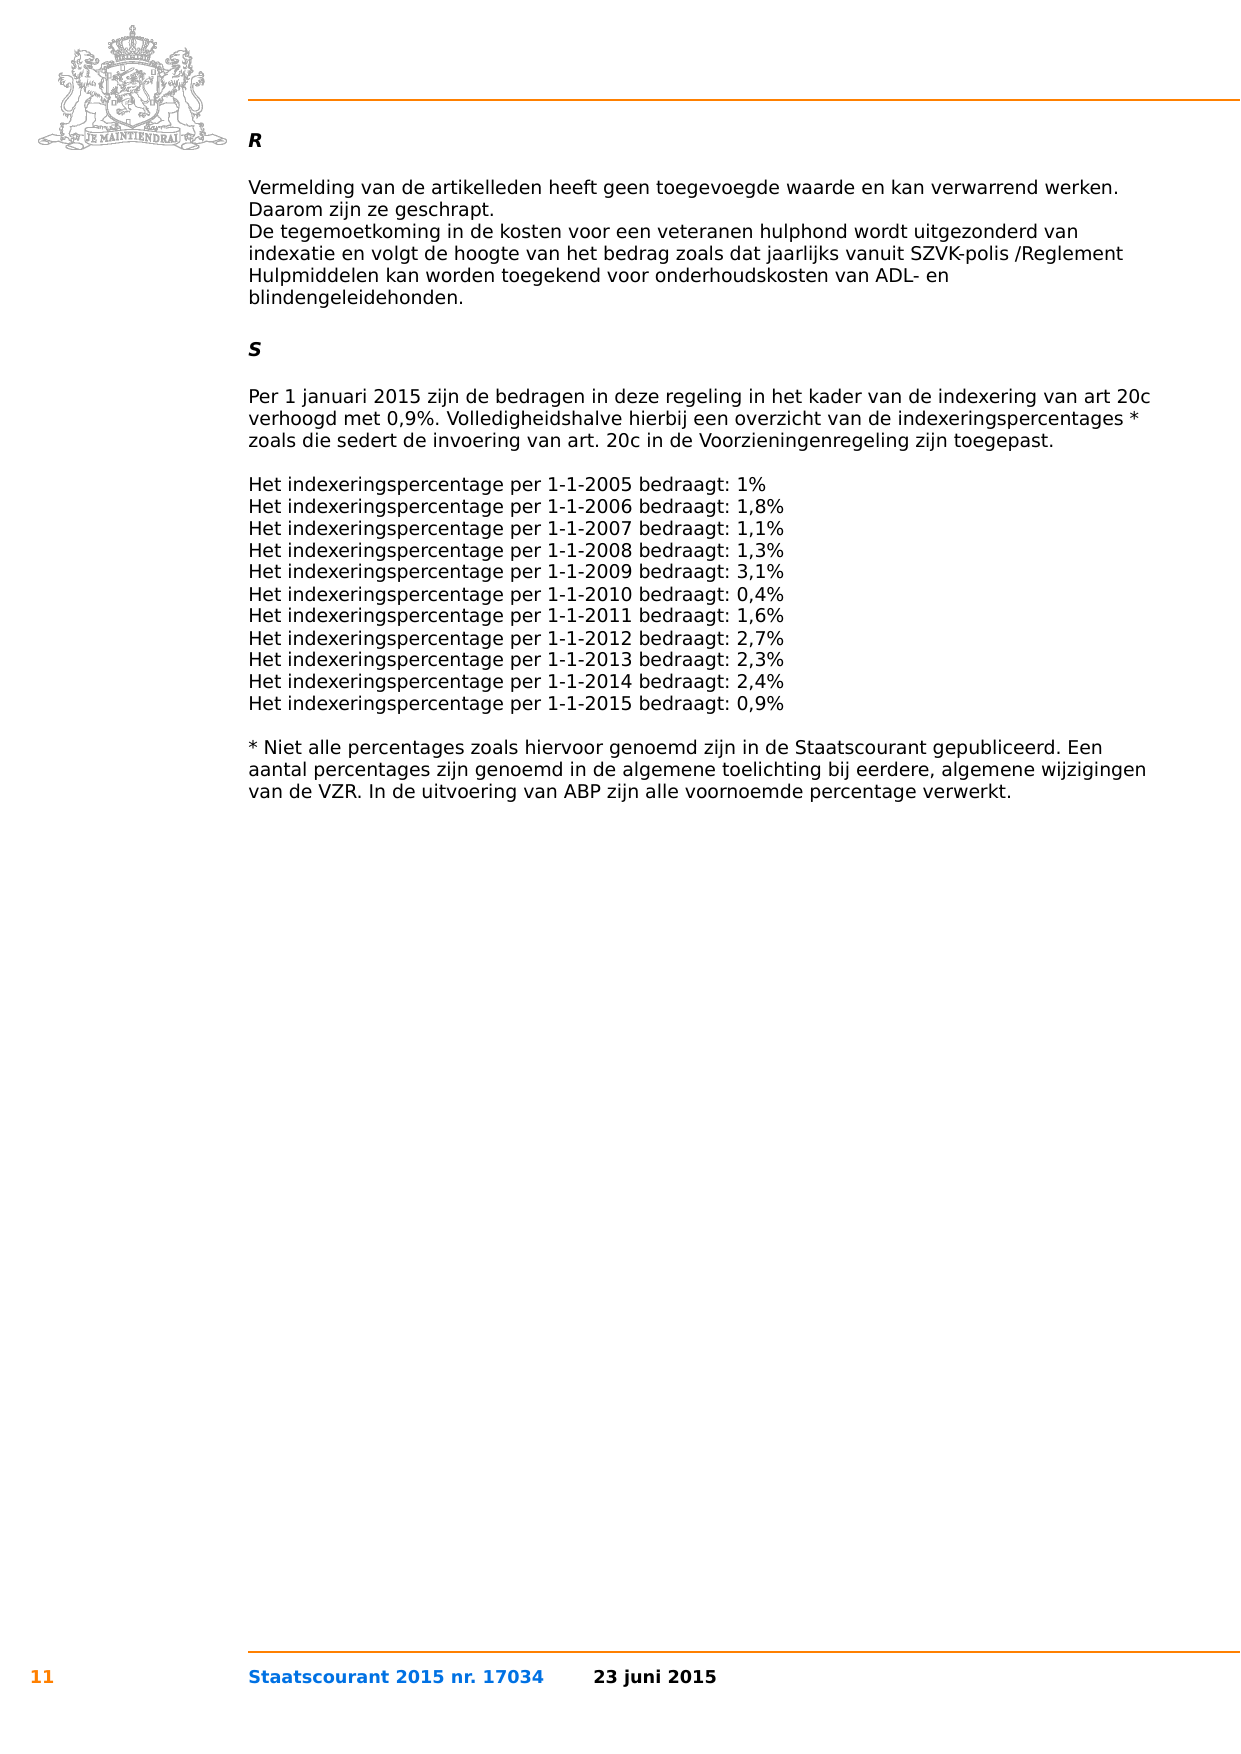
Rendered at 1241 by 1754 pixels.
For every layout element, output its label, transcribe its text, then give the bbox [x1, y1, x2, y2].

subtitle S [248, 339, 1163, 361]
text Het indexeringspercentage per 1-1-2011 bedraagt: 1,6% [248, 605, 1163, 627]
text Het indexeringspercentage per 1-1-2005 bedraagt: 1% [248, 473, 1163, 496]
text De tegemoetkoming in de kosten voor een veteranen hulphond wordt uitgezonderd van indexatie en volgt de hoogte van het bedrag zoals dat jaarlijks vanuit SZVK-polis /Reglement Hulpmiddelen kan worden toegekend voor onderhoudskosten van ADL- en blindengeleidehonden. [248, 221, 1163, 309]
text Het indexeringspercentage per 1-1-2014 bedraagt: 2,4% [248, 671, 1163, 693]
text Per 1 januari 2015 zijn de bedragen in deze regeling in het kader van de indexering van art 20c verhoogd met 0,9%. Volledigheidshalve hierbij een overzicht van de indexeringspercentages * zoals die sedert de invoering van art. 20c in de Voorzieningenregeling zijn toegepast. [248, 386, 1163, 452]
text Het indexeringspercentage per 1-1-2009 bedraagt: 3,1% [248, 561, 1163, 583]
text Het indexeringspercentage per 1-1-2013 bedraagt: 2,3% [248, 649, 1163, 671]
text Het indexeringspercentage per 1-1-2006 bedraagt: 1,8% [248, 496, 1163, 517]
text Het indexeringspercentage per 1-1-2008 bedraagt: 1,3% [248, 539, 1163, 561]
text Het indexeringspercentage per 1-1-2015 bedraagt: 0,9% [248, 693, 1163, 715]
text Vermelding van de artikelleden heeft geen toegevoegde waarde en kan verwarrend werken. Daarom zijn ze geschrapt. [248, 177, 1163, 221]
text * Niet alle percentages zoals hiervoor genoemd zijn in de Staatscourant gepubliceerd. Een aantal percentages zijn genoemd in de algemene toelichting bij eerdere, algemene wijzigingen van de VZR. In de uitvoering van ABP zijn alle voornoemde percentage verwerkt. [248, 737, 1163, 803]
text Het indexeringspercentage per 1-1-2010 bedraagt: 0,4% [248, 583, 1163, 605]
text Het indexeringspercentage per 1-1-2012 bedraagt: 2,7% [248, 627, 1163, 649]
subtitle R [248, 130, 1163, 152]
text Het indexeringspercentage per 1-1-2007 bedraagt: 1,1% [248, 517, 1163, 539]
picture [38, 25, 227, 150]
